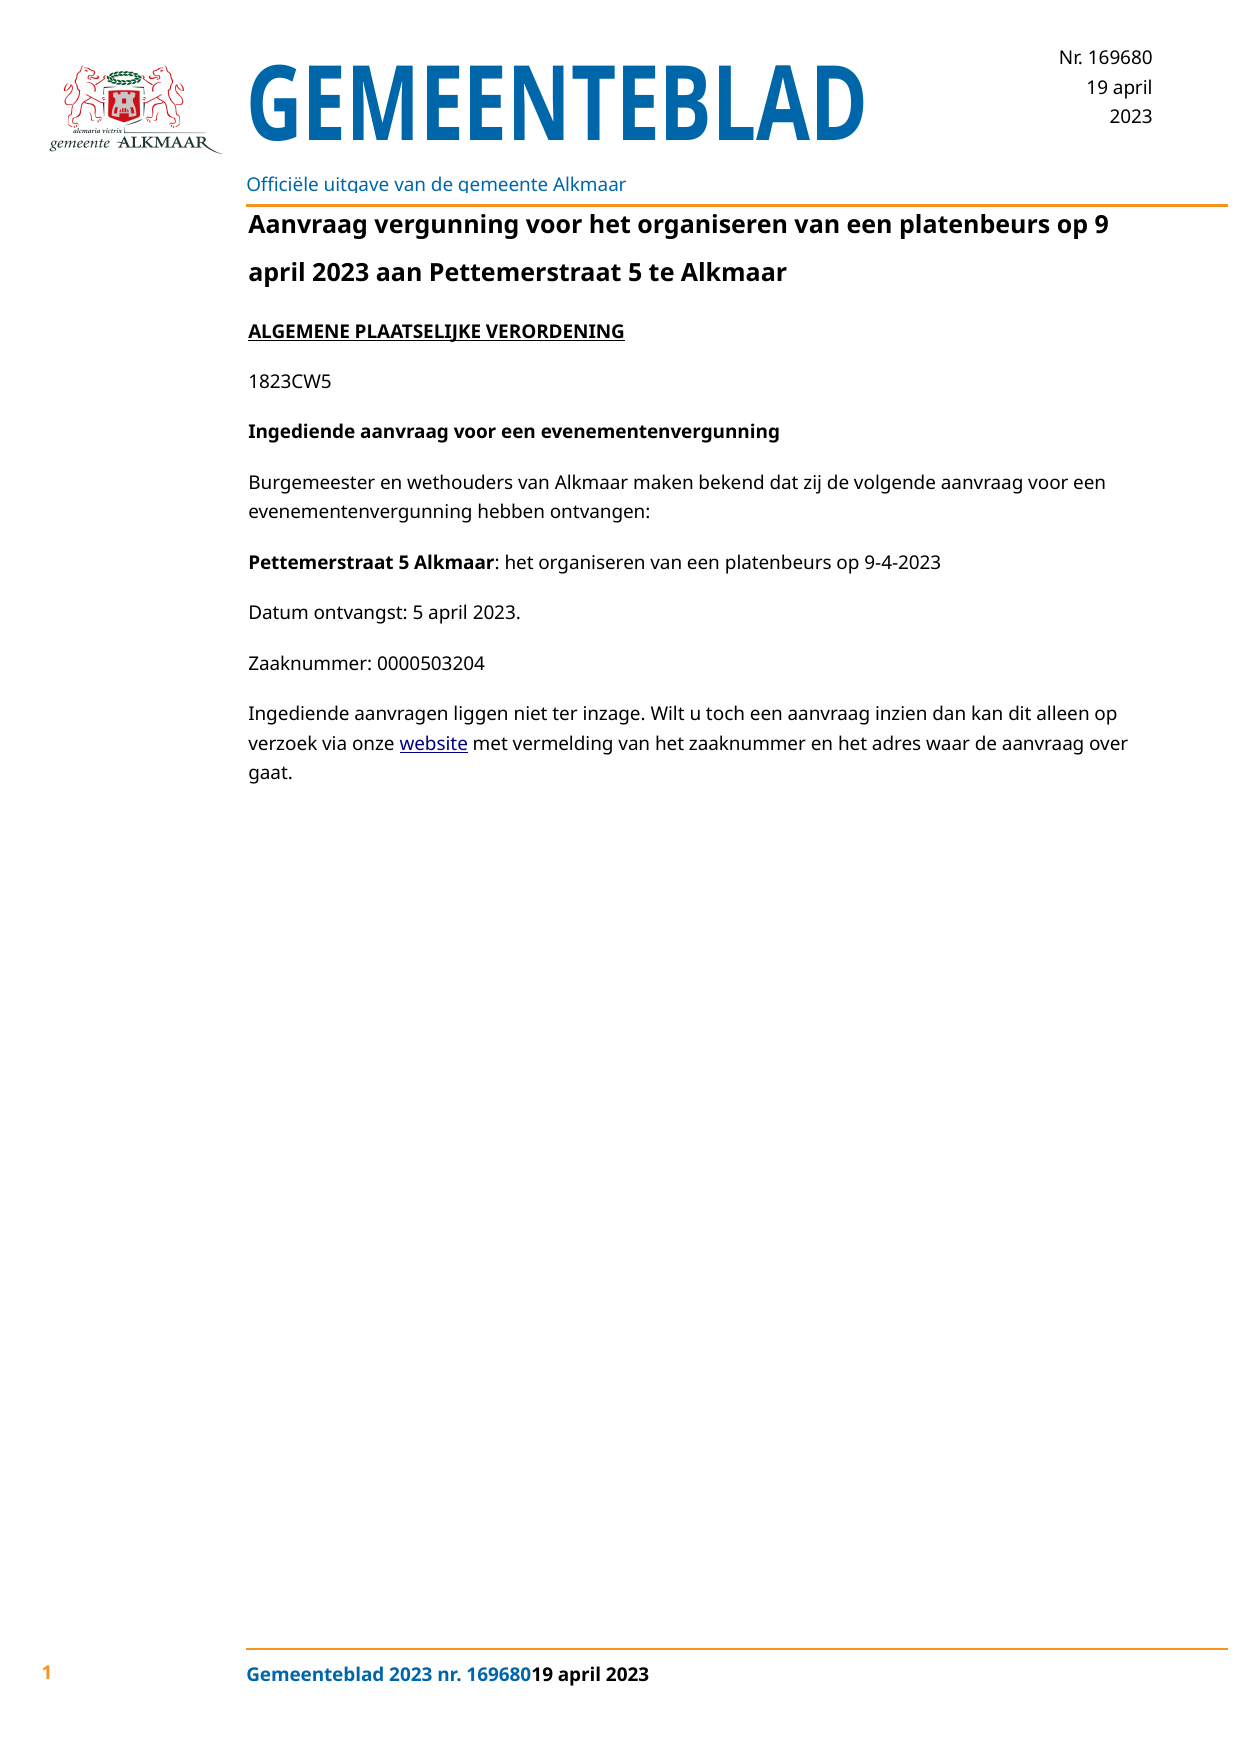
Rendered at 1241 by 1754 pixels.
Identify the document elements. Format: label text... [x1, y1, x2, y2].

text ALGEMENE PLAATSELIJKE VERORDENING [248, 318, 1152, 344]
text Ingediende aanvraag voor een evenementenvergunning [248, 419, 1152, 444]
text Aanvraag vergunning voor het organiseren van een platenbeurs op 9 april 2023 aan Pettemerstraat 5 te Alkmaar [248, 207, 1152, 288]
text 1823CW5 [248, 368, 1152, 394]
text Pettemerstraat 5 Alkmaar: het organiseren van een platenbeurs op 9-4-2023 [248, 549, 1152, 575]
picture [41, 47, 231, 172]
text Datum ontvangst: 5 april 2023. [248, 599, 1152, 625]
text Ingediende aanvragen liggen niet ter inzage. Wilt u toch een aanvraag inzien dan kan dit alleen op verzoek via onze website met vermelding van het zaaknummer en het adres waar de aanvraag over gaat. [248, 700, 1152, 785]
text Zaaknummer: 0000503204 [248, 650, 1152, 676]
text Burgemeester en wethouders van Alkmaar maken bekend dat zij de volgende aanvraag voor een evenementenvergunning hebben ontvangen: [248, 469, 1152, 524]
